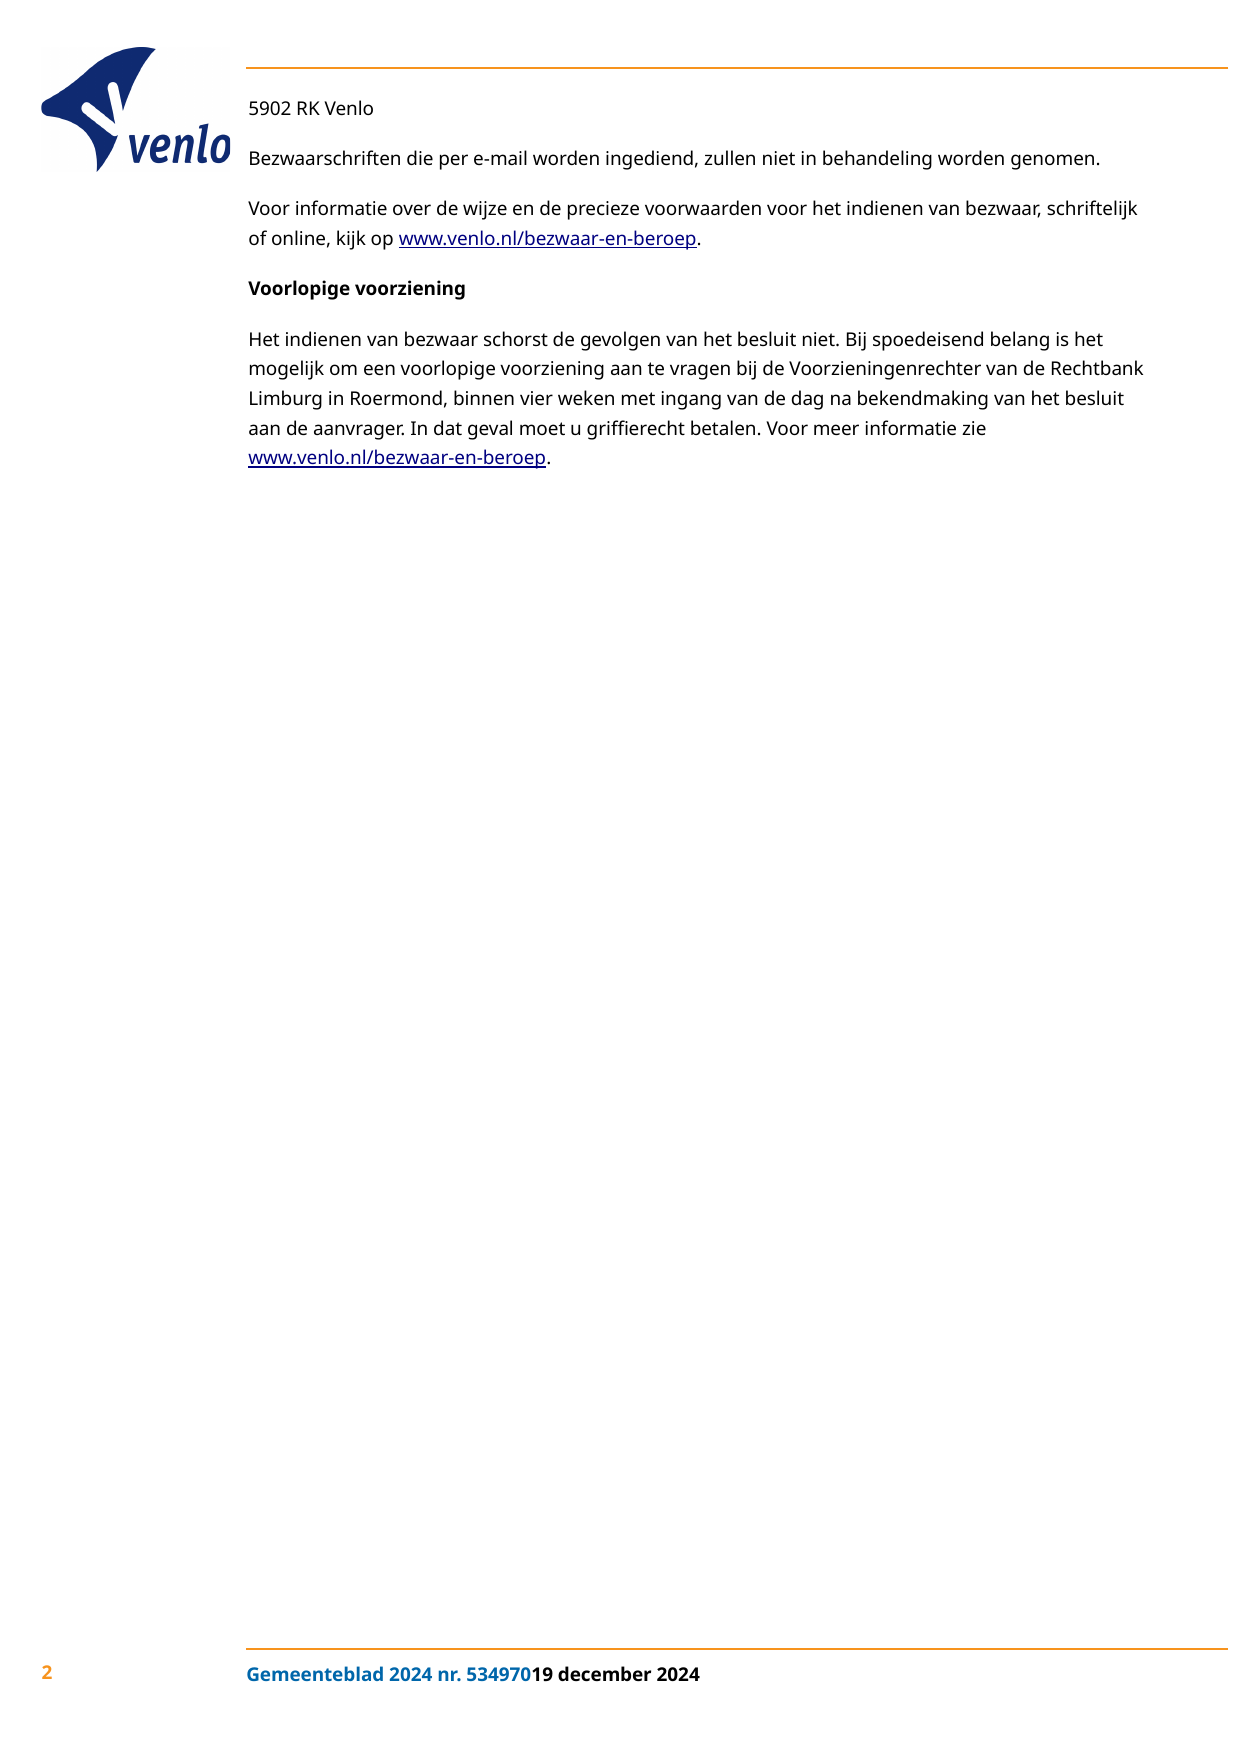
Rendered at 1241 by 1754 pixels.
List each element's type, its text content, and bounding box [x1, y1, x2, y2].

text Voorlopige voorziening [248, 276, 1152, 301]
text 5902 RK Venlo [248, 95, 1152, 121]
text Bezwaarschriften die per e-mail worden ingediend, zullen niet in behandeling worden genomen. [248, 145, 1152, 171]
text Voor informatie over de wijze en de precieze voorwaarden voor het indienen van bezwaar, schriftelijk of online, kijk op www.venlo.nl/bezwaar-en-beroep. [248, 196, 1152, 251]
text Het indienen van bezwaar schorst de gevolgen van het besluit niet. Bij spoedeisend belang is het mogelijk om een voorlopige voorziening aan te vragen bij de Voorzieningenrechter van de Rechtbank Limburg in Roermond, binnen vier weken met ingang van de dag na bekendmaking van het besluit aan de aanvrager. In dat geval moet u griffierecht betalen. Voor meer informatie zie www.venlo.nl/bezwaar-en-beroep. [248, 326, 1152, 470]
picture [41, 47, 231, 172]
